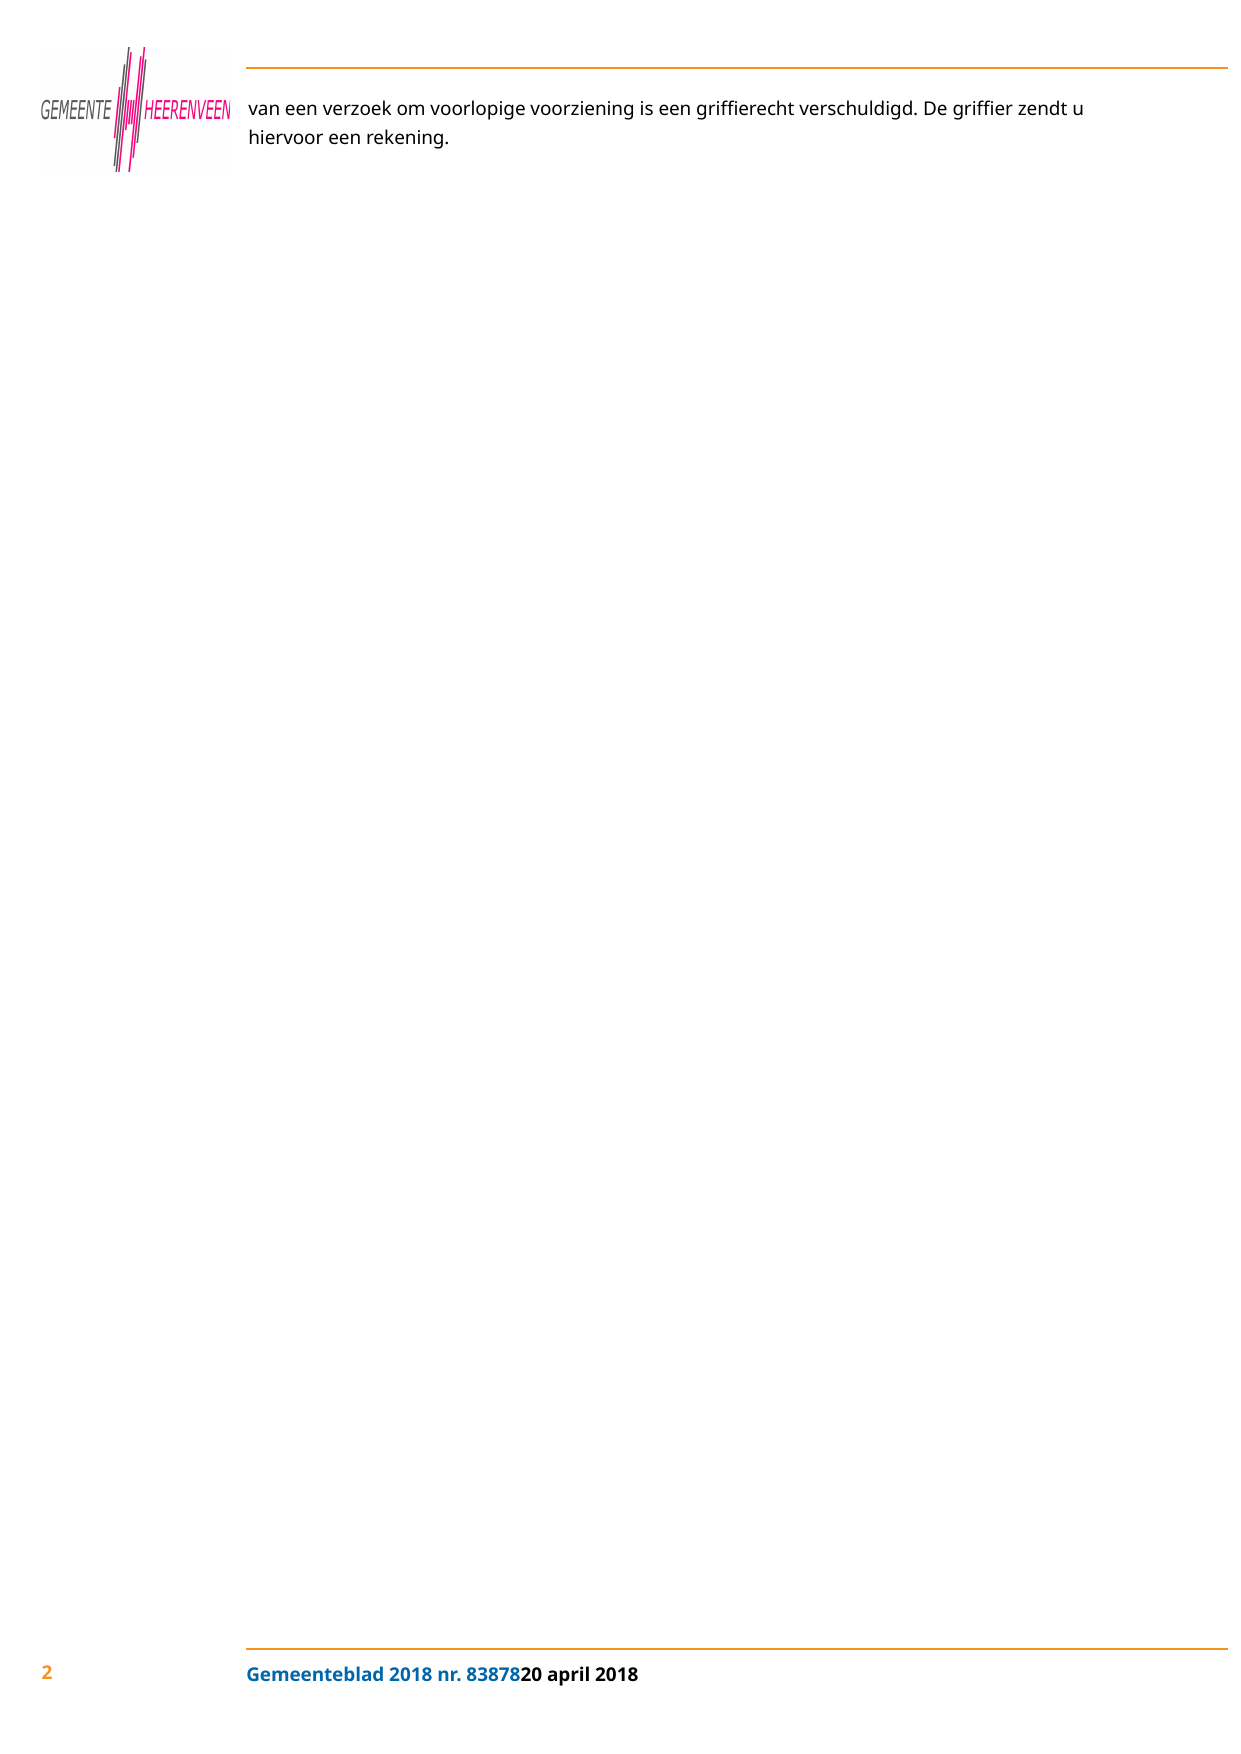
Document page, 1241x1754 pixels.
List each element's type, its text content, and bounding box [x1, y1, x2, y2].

picture [41, 47, 231, 172]
text van een verzoek om voorlopige voorziening is een griffierecht verschuldigd. De griffier zendt u hiervoor een rekening. [248, 95, 1152, 150]
